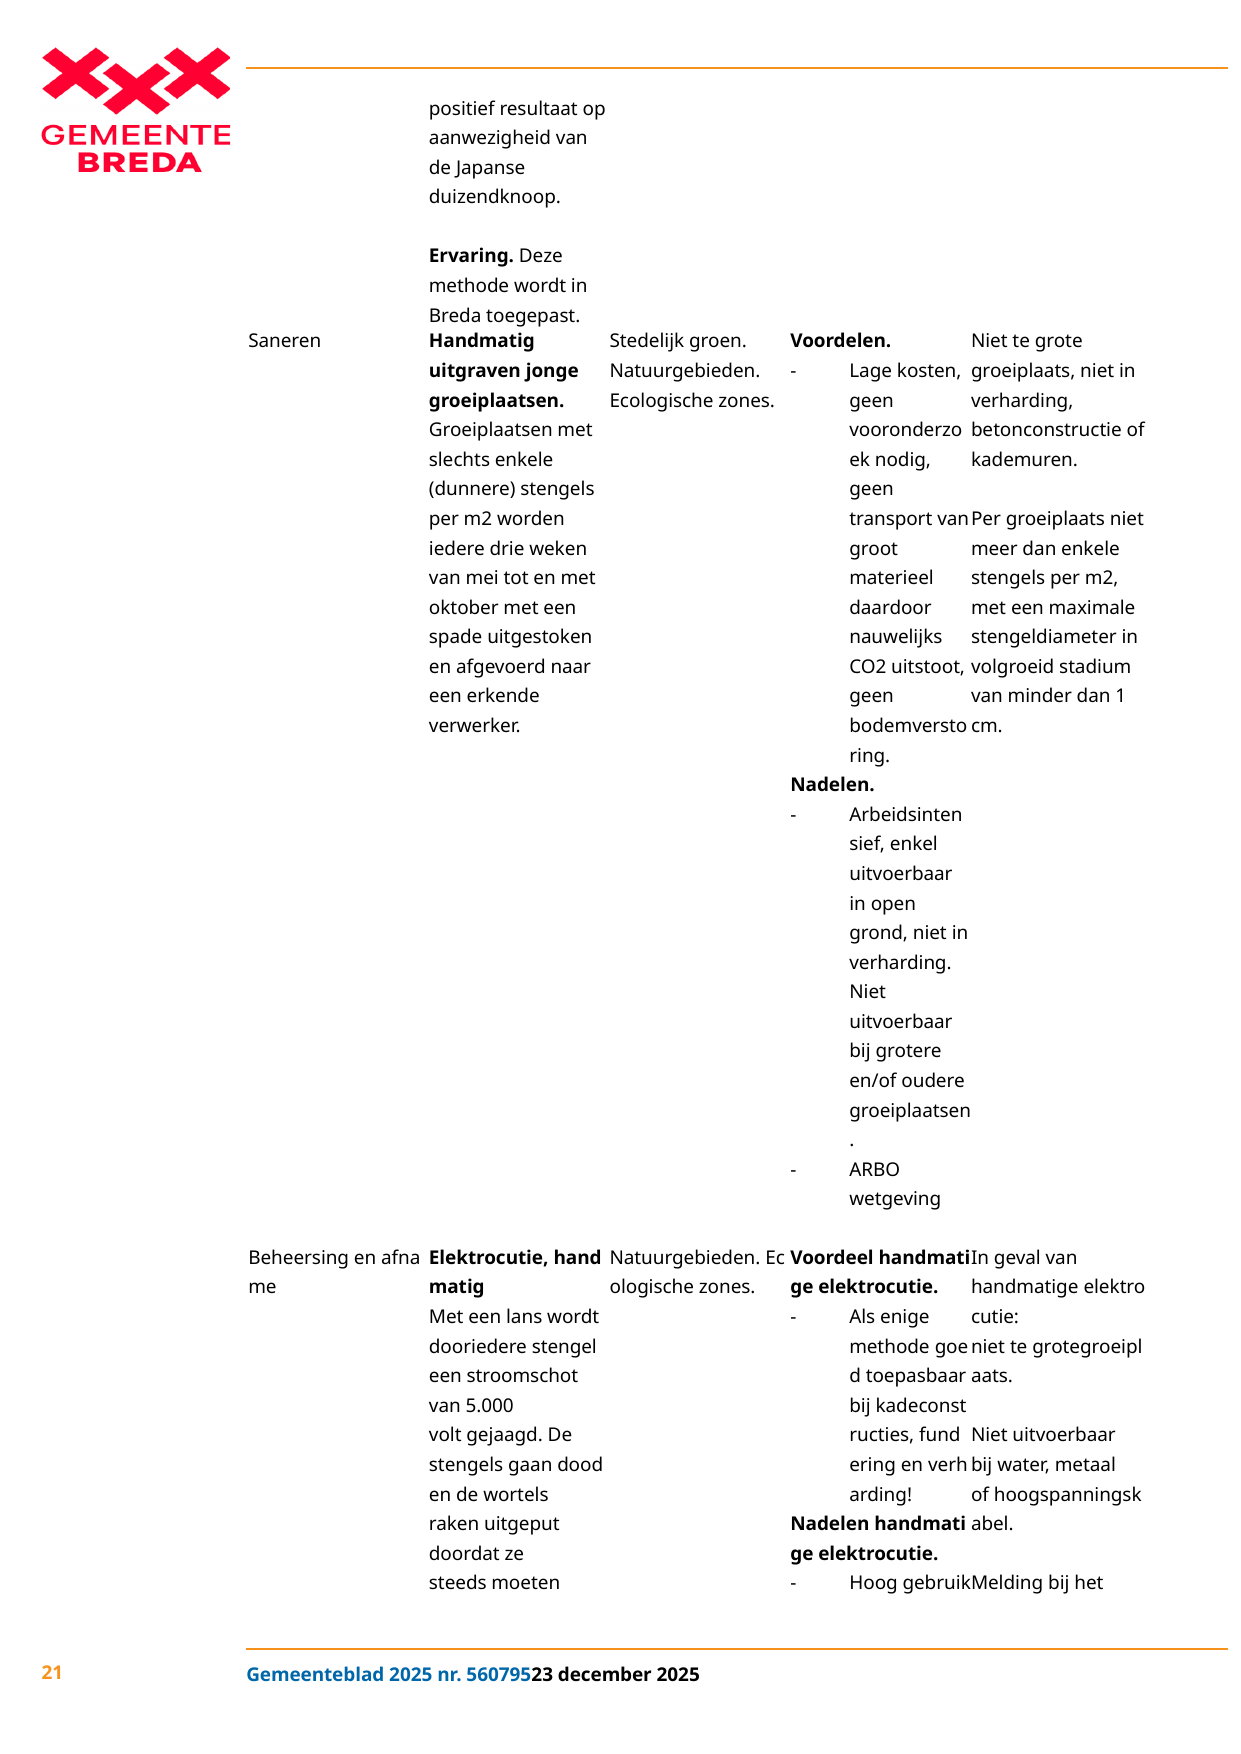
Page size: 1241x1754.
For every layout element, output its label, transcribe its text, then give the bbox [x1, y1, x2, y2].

table_cell Handmatig uitgraven jonge groeiplaatsen. Groeiplaatsen met slechts enkele (dunnere) stengels per m2 worden iedere drie weken van mei tot en met oktober met een spade uitgestoken en afgevoerd naar een erkende verwerker. [429, 328, 609, 1211]
table_cell [790, 95, 971, 328]
picture [41, 47, 231, 172]
table_header In geval van handmatige elektrocutie: niet te grotegroeiplaats. Niet uitvoerbaar bij water, metaal of hoogspanningskabel. Melding bij het [971, 1244, 1152, 1595]
table_cell Niet te grote groeiplaats, niet in verharding, betonconstructie of kademuren. Per groeiplaats niet meer dan enkele stengels per m2, met een maximale stengeldiameter in volgroeid stadium van minder dan 1 cm. [971, 328, 1152, 1211]
table_header Beheersing en afname [248, 1244, 429, 1595]
table_header Voordeel handmatige elektrocutie. Als enige methode goed toepasbaar bij kadeconstructies, fundering en verharding! Nadelen handmatige elektrocutie. Hoog gebruik [790, 1244, 971, 1595]
table_cell Stedelijk groen. Natuurgebieden. Ecologische zones. [609, 328, 790, 1211]
table_cell [248, 95, 429, 328]
table_cell Voordelen. Lage kosten, geen vooronderzoek nodig, geen transport van groot materieel daardoor nauwelijks CO2 uitstoot, geen bodemverstoring. Nadelen. Arbeidsintensief, enkel uitvoerbaar in open grond, niet in verharding. Niet uitvoerbaar bij grotere en/of oudere groeiplaatsen. ARBO wetgeving [790, 328, 971, 1211]
table_header Elektrocutie, handmatig Met een lans wordt dooriedere stengel een stroomschot van 5.000 volt gejaagd. De stengels gaan dood en de wortels raken uitgeput doordat ze steeds moeten [429, 1244, 609, 1595]
table_cell [609, 95, 790, 328]
table_header Natuurgebieden. Ecologische zones. [609, 1244, 790, 1595]
table_cell positief resultaat op aanwezigheid van de Japanse duizendknoop. Ervaring. Deze methode wordt in Breda toegepast. [429, 95, 609, 328]
table_cell Saneren [248, 328, 429, 1211]
table_cell [971, 95, 1152, 328]
